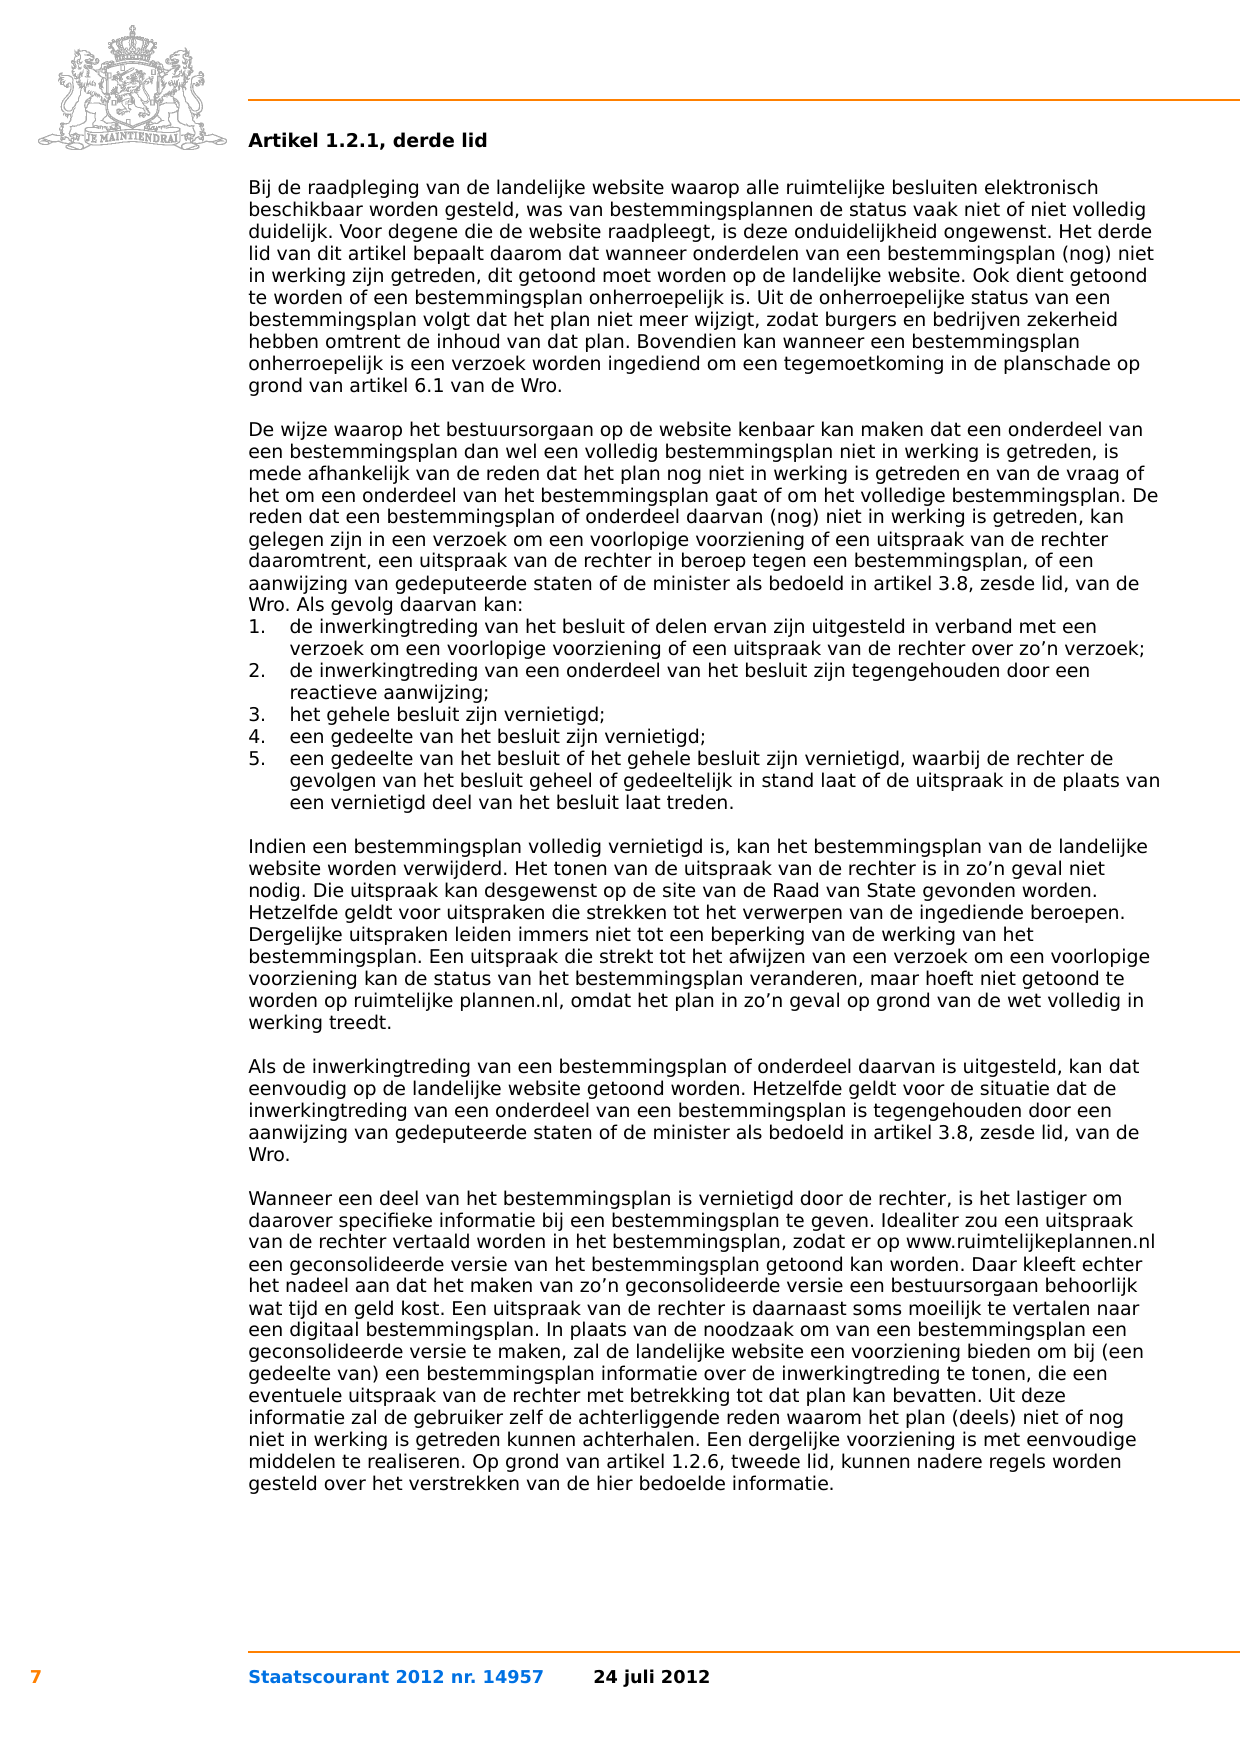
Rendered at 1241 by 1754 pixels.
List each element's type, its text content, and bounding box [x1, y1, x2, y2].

text De wijze waarop het bestuursorgaan op de website kenbaar kan maken dat een onderdeel van een bestemmingsplan dan wel een volledig bestemmingsplan niet in werking is getreden, is mede afhankelijk van de reden dat het plan nog niet in werking is getreden en van de vraag of het om een onderdeel van het bestemmingsplan gaat of om het volledige bestemmingsplan. De reden dat een bestemmingsplan of onderdeel daarvan (nog) niet in werking is getreden, kan gelegen zijn in een verzoek om een voorlopige voorziening of een uitspraak van de rechter daaromtrent, een uitspraak van de rechter in beroep tegen een bestemmingsplan, of een aanwijzing van gedeputeerde staten of de minister als bedoeld in artikel 3.8, zesde lid, van de Wro. Als gevolg daarvan kan: [248, 418, 1163, 616]
text Indien een bestemmingsplan volledig vernietigd is, kan het bestemmingsplan van de landelijke website worden verwijderd. Het tonen van de uitspraak van de rechter is in zo’n geval niet nodig. Die uitspraak kan desgewenst op de site van de Raad van State gevonden worden. Hetzelfde geldt voor uitspraken die strekken tot het verwerpen van de ingediende beroepen. Dergelijke uitspraken leiden immers niet tot een beperking van de werking van het bestemmingsplan. Een uitspraak die strekt tot het afwijzen van een verzoek om een voorlopige voorziening kan de status van het bestemmingsplan veranderen, maar hoeft niet getoond te worden op ruimtelijke plannen.nl, omdat het plan in zo’n geval op grond van de wet volledig in werking treedt. [248, 836, 1163, 1034]
text Bij de raadpleging van de landelijke website waarop alle ruimtelijke besluiten elektronisch beschikbaar worden gesteld, was van bestemmingsplannen de status vaak niet of niet volledig duidelijk. Voor degene die de website raadpleegt, is deze onduidelijkheid ongewenst. Het derde lid van dit artikel bepaalt daarom dat wanneer onderdelen van een bestemmingsplan (nog) niet in werking zijn getreden, dit getoond moet worden op de landelijke website. Ook dient getoond te worden of een bestemmingsplan onherroepelijk is. Uit de onherroepelijke status van een bestemmingsplan volgt dat het plan niet meer wijzigt, zodat burgers en bedrijven zekerheid hebben omtrent de inhoud van dat plan. Bovendien kan wanneer een bestemmingsplan onherroepelijk is een verzoek worden ingediend om een tegemoetkoming in de planschade op grond van artikel 6.1 van de Wro. [248, 177, 1163, 397]
picture [38, 25, 227, 150]
text Als de inwerkingtreding van een bestemmingsplan of onderdeel daarvan is uitgesteld, kan dat eenvoudig op de landelijke website getoond worden. Hetzelfde geldt voor de situatie dat de inwerkingtreding van een onderdeel van een bestemmingsplan is tegengehouden door een aanwijzing van gedeputeerde staten of de minister als bedoeld in artikel 3.8, zesde lid, van de Wro. [248, 1056, 1163, 1166]
text 1. de inwerkingtreding van het besluit of delen ervan zijn uitgesteld in verband met een verzoek om een voorlopige voorziening of een uitspraak van de rechter over zo’n verzoek; [248, 616, 1163, 660]
text 5. een gedeelte van het besluit of het gehele besluit zijn vernietigd, waarbij de rechter de gevolgen van het besluit geheel of gedeeltelijk in stand laat of de uitspraak in de plaats van een vernietigd deel van het besluit laat treden. [248, 748, 1163, 814]
text 2. de inwerkingtreding van een onderdeel van het besluit zijn tegengehouden door een reactieve aanwijzing; [248, 660, 1163, 704]
text Wanneer een deel van het bestemmingsplan is vernietigd door de rechter, is het lastiger om daarover specifieke informatie bij een bestemmingsplan te geven. Idealiter zou een uitspraak van de rechter vertaald worden in het bestemmingsplan, zodat er op www.ruimtelijkeplannen.nl een geconsolideerde versie van het bestemmingsplan getoond kan worden. Daar kleeft echter het nadeel aan dat het maken van zo’n geconsolideerde versie een bestuursorgaan behoorlijk wat tijd en geld kost. Een uitspraak van de rechter is daarnaast soms moeilijk te vertalen naar een digitaal bestemmingsplan. In plaats van de noodzaak om van een bestemmingsplan een geconsolideerde versie te maken, zal de landelijke website een voorziening bieden om bij (een gedeelte van) een bestemmingsplan informatie over de inwerkingtreding te tonen, die een eventuele uitspraak van de rechter met betrekking tot dat plan kan bevatten. Uit deze informatie zal de gebruiker zelf de achterliggende reden waarom het plan (deels) niet of nog niet in werking is getreden kunnen achterhalen. Een dergelijke voorziening is met eenvoudige middelen te realiseren. Op grond van artikel 1.2.6, tweede lid, kunnen nadere regels worden gesteld over het verstrekken van de hier bedoelde informatie. [248, 1187, 1163, 1495]
text 4. een gedeelte van het besluit zijn vernietigd; [248, 726, 1163, 748]
subtitle Artikel 1.2.1, derde lid [248, 130, 1163, 152]
text 3. het gehele besluit zijn vernietigd; [248, 704, 1163, 726]
